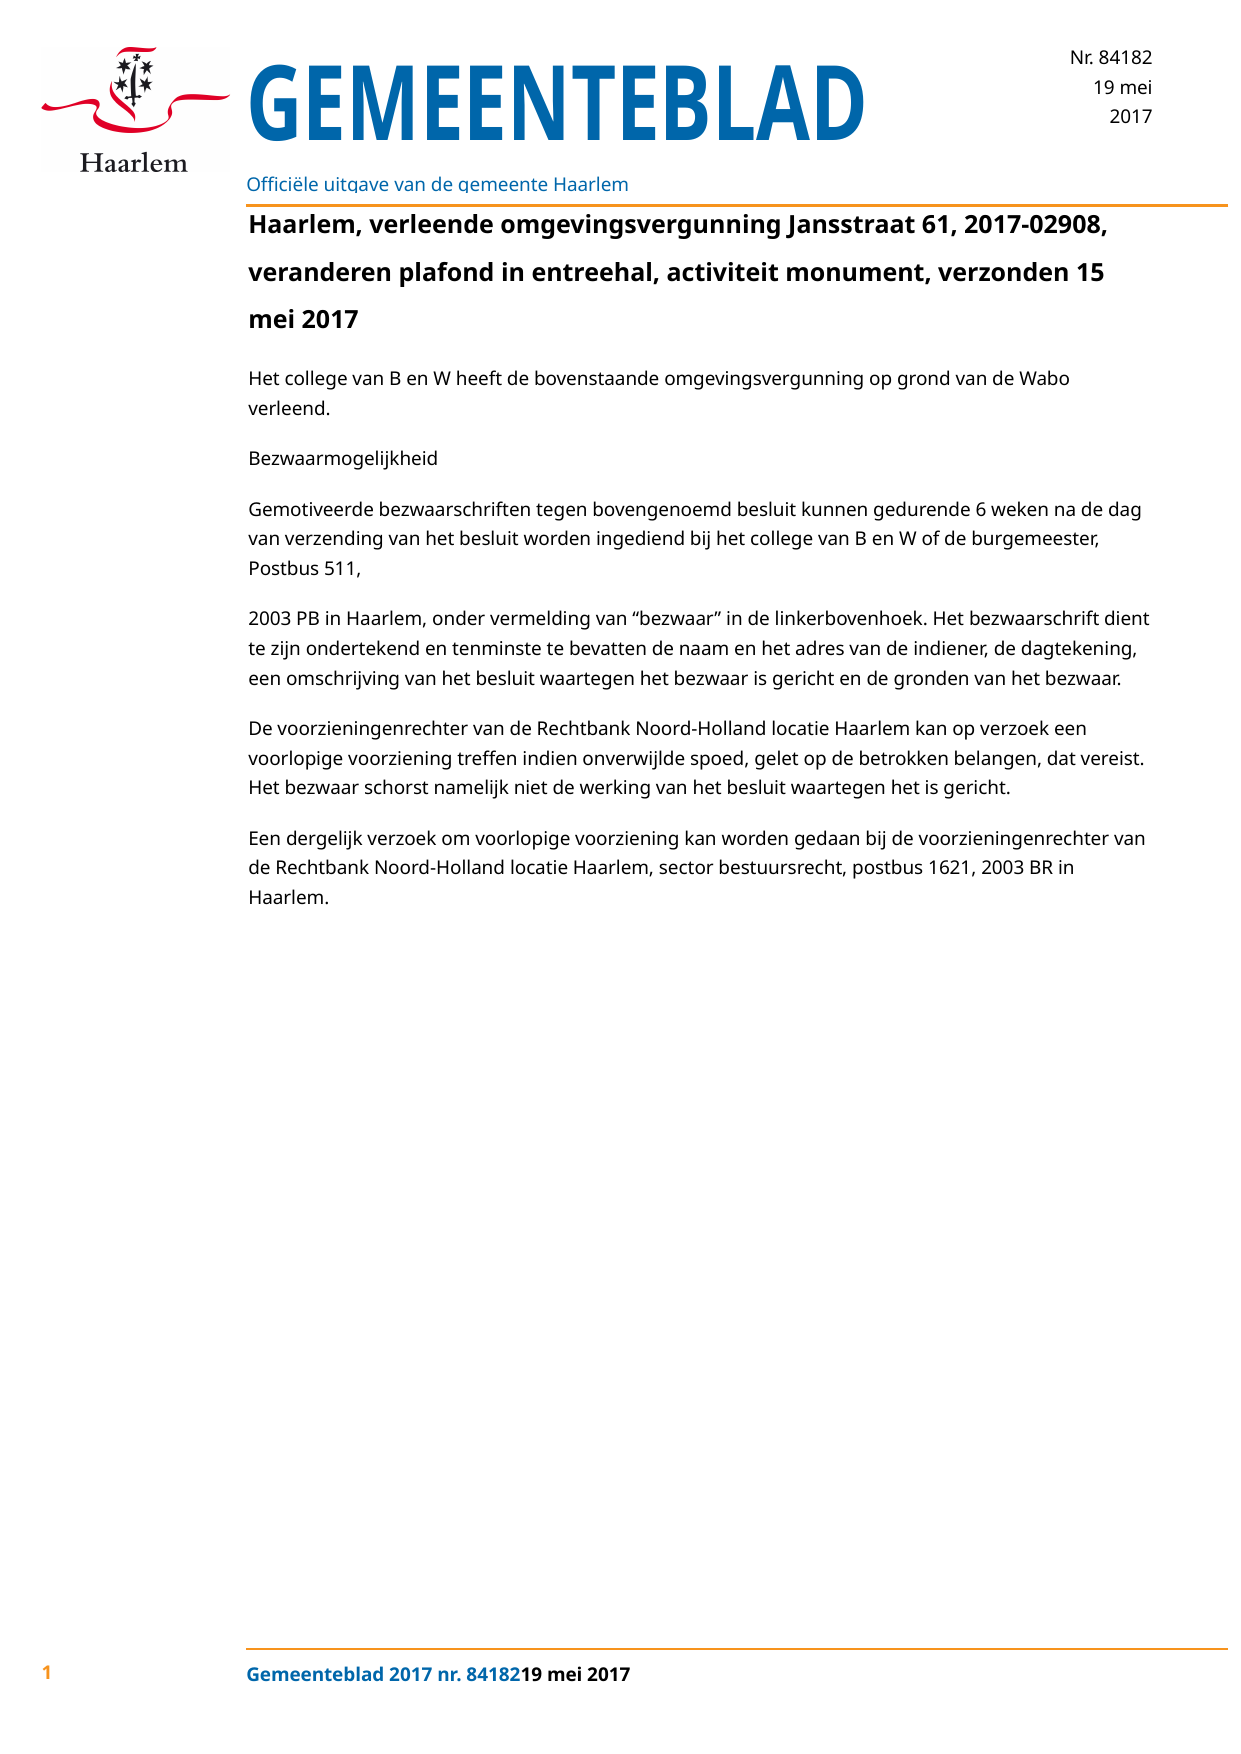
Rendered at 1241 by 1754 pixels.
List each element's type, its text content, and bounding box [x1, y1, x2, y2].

text Haarlem, verleende omgevingsvergunning Jansstraat 61, 2017-02908, veranderen plafond in entreehal, activiteit monument, verzonden 15 mei 2017 [248, 207, 1152, 336]
text Het college van B en W heeft de bovenstaande omgevingsvergunning op grond van de Wabo verleend. [248, 366, 1152, 421]
text De voorzieningenrechter van de Rechtbank Noord-Holland locatie Haarlem kan op verzoek een voorlopige voorziening treffen indien onverwijlde spoed, gelet op de betrokken belangen, dat vereist. Het bezwaar schorst namelijk niet de werking van het besluit waartegen het is gericht. [248, 715, 1152, 800]
text Bezwaarmogelijkheid [248, 446, 1152, 471]
picture [41, 47, 231, 172]
text Gemotiveerde bezwaarschriften tegen bovengenoemd besluit kunnen gedurende 6 weken na de dag van verzending van het besluit worden ingediend bij het college van B en W of de burgemeester, Postbus 511, [248, 496, 1152, 581]
text Een dergelijk verzoek om voorlopige voorziening kan worden gedaan bij de voorzieningenrechter van de Rechtbank Noord-Holland locatie Haarlem, sector bestuursrecht, postbus 1621, 2003 BR in Haarlem. [248, 825, 1152, 909]
text 2003 PB in Haarlem, onder vermelding van “bezwaar” in de linkerbovenhoek. Het bezwaarschrift dient te zijn ondertekend en tenminste te bevatten de naam en het adres van de indiener, de dagtekening, een omschrijving van het besluit waartegen het bezwaar is gericht en de gronden van het bezwaar. [248, 606, 1152, 690]
